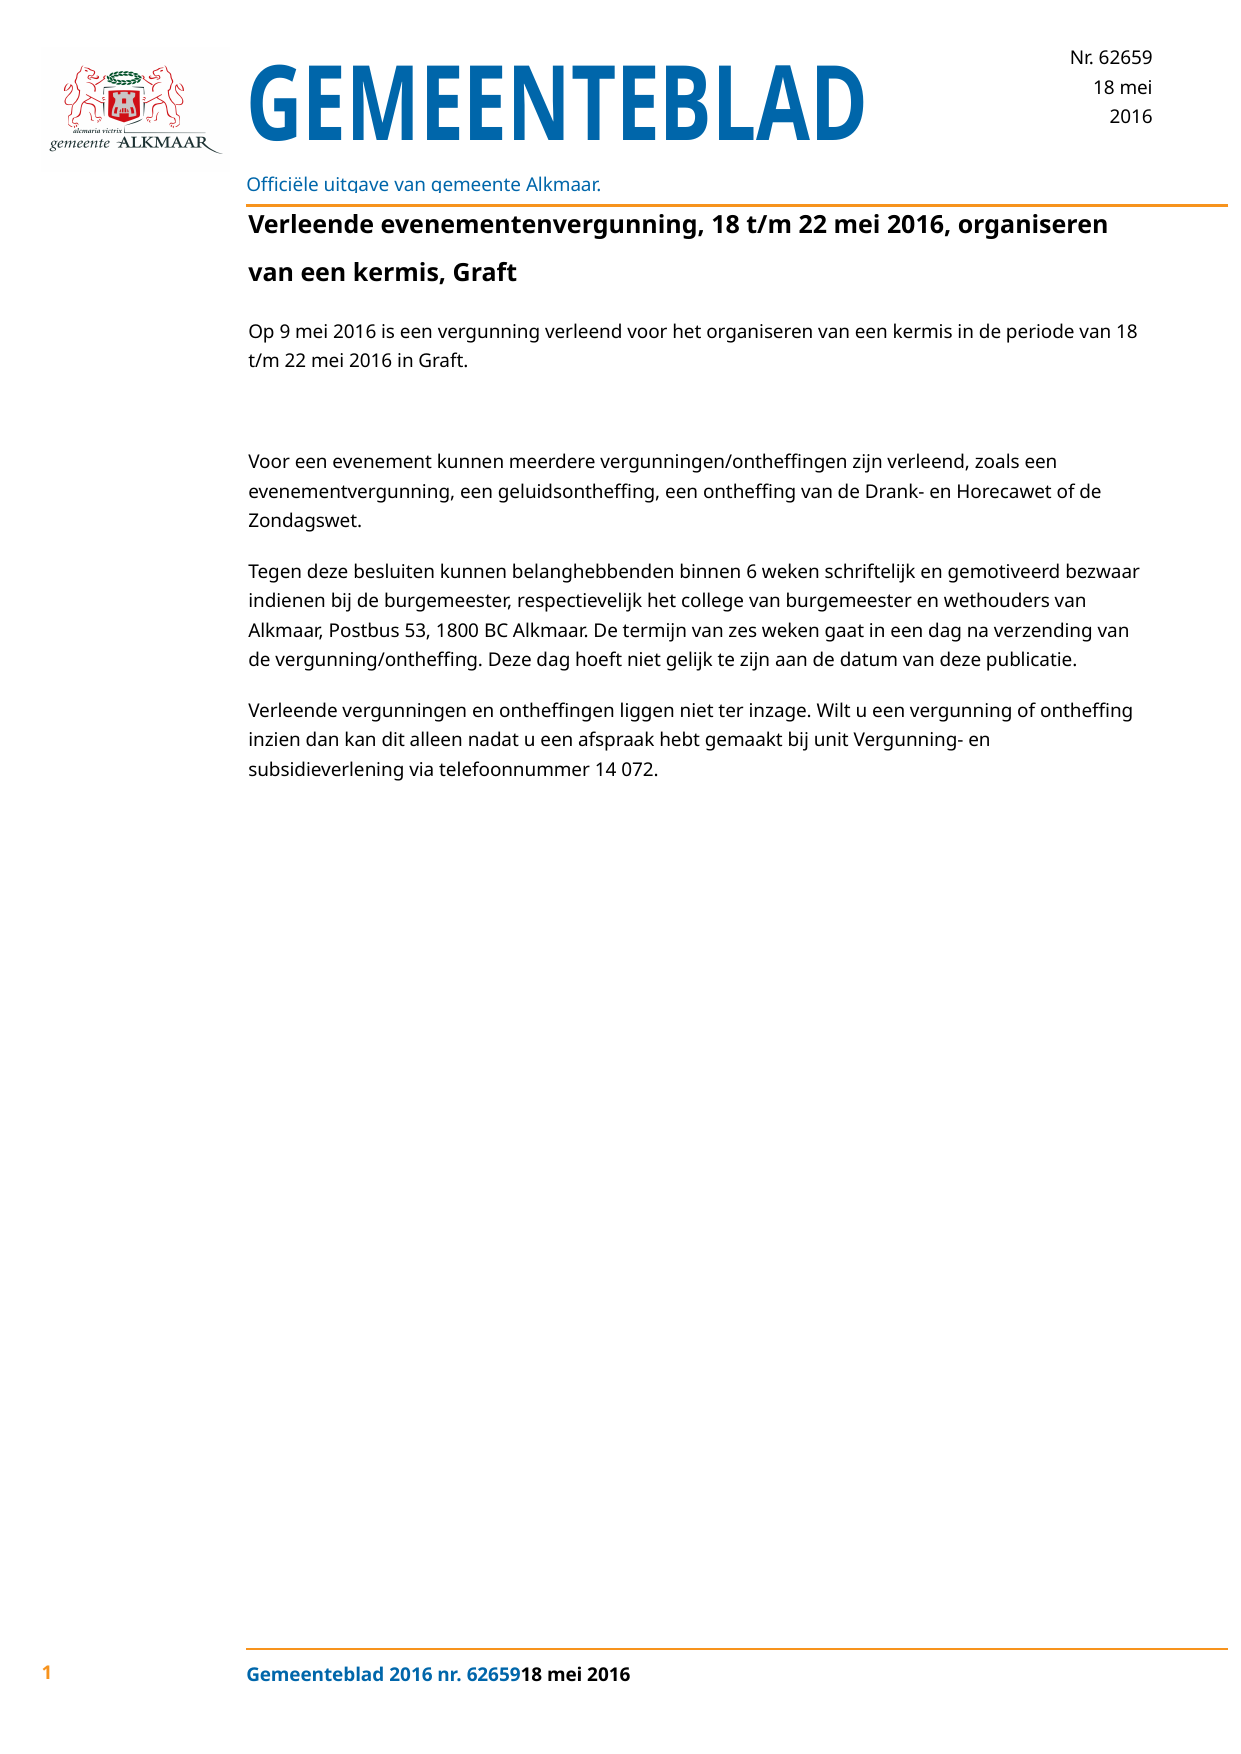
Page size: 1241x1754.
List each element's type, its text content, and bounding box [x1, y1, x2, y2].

text Tegen deze besluiten kunnen belanghebbenden binnen 6 weken schriftelijk en gemotiveerd bezwaar indienen bij de burgemeester, respectievelijk het college van burgemeester en wethouders van Alkmaar, Postbus 53, 1800 BC Alkmaar. De termijn van zes weken gaat in een dag na verzending van de vergunning/ontheffing. Deze dag hoeft niet gelijk te zijn aan de datum van deze publicatie. [248, 558, 1152, 672]
text Verleende evenementenvergunning, 18 t/m 22 mei 2016, organiseren van een kermis, Graft [248, 207, 1152, 288]
text Verleende vergunningen en ontheffingen liggen niet ter inzage. Wilt u een vergunning of ontheffing inzien dan kan dit alleen nadat u een afspraak hebt gemaakt bij unit Vergunning- en subsidieverlening via telefoonnummer 14 072. [248, 697, 1152, 782]
text Op 9 mei 2016 is een vergunning verleend voor het organiseren van een kermis in de periode van 18 t/m 22 mei 2016 in Graft. [248, 318, 1152, 373]
picture [41, 47, 231, 172]
text Voor een evenement kunnen meerdere vergunningen/ontheffingen zijn verleend, zoals een evenementvergunning, een geluidsontheffing, een ontheffing van de Drank- en Horecawet of de Zondagswet. [248, 448, 1152, 533]
